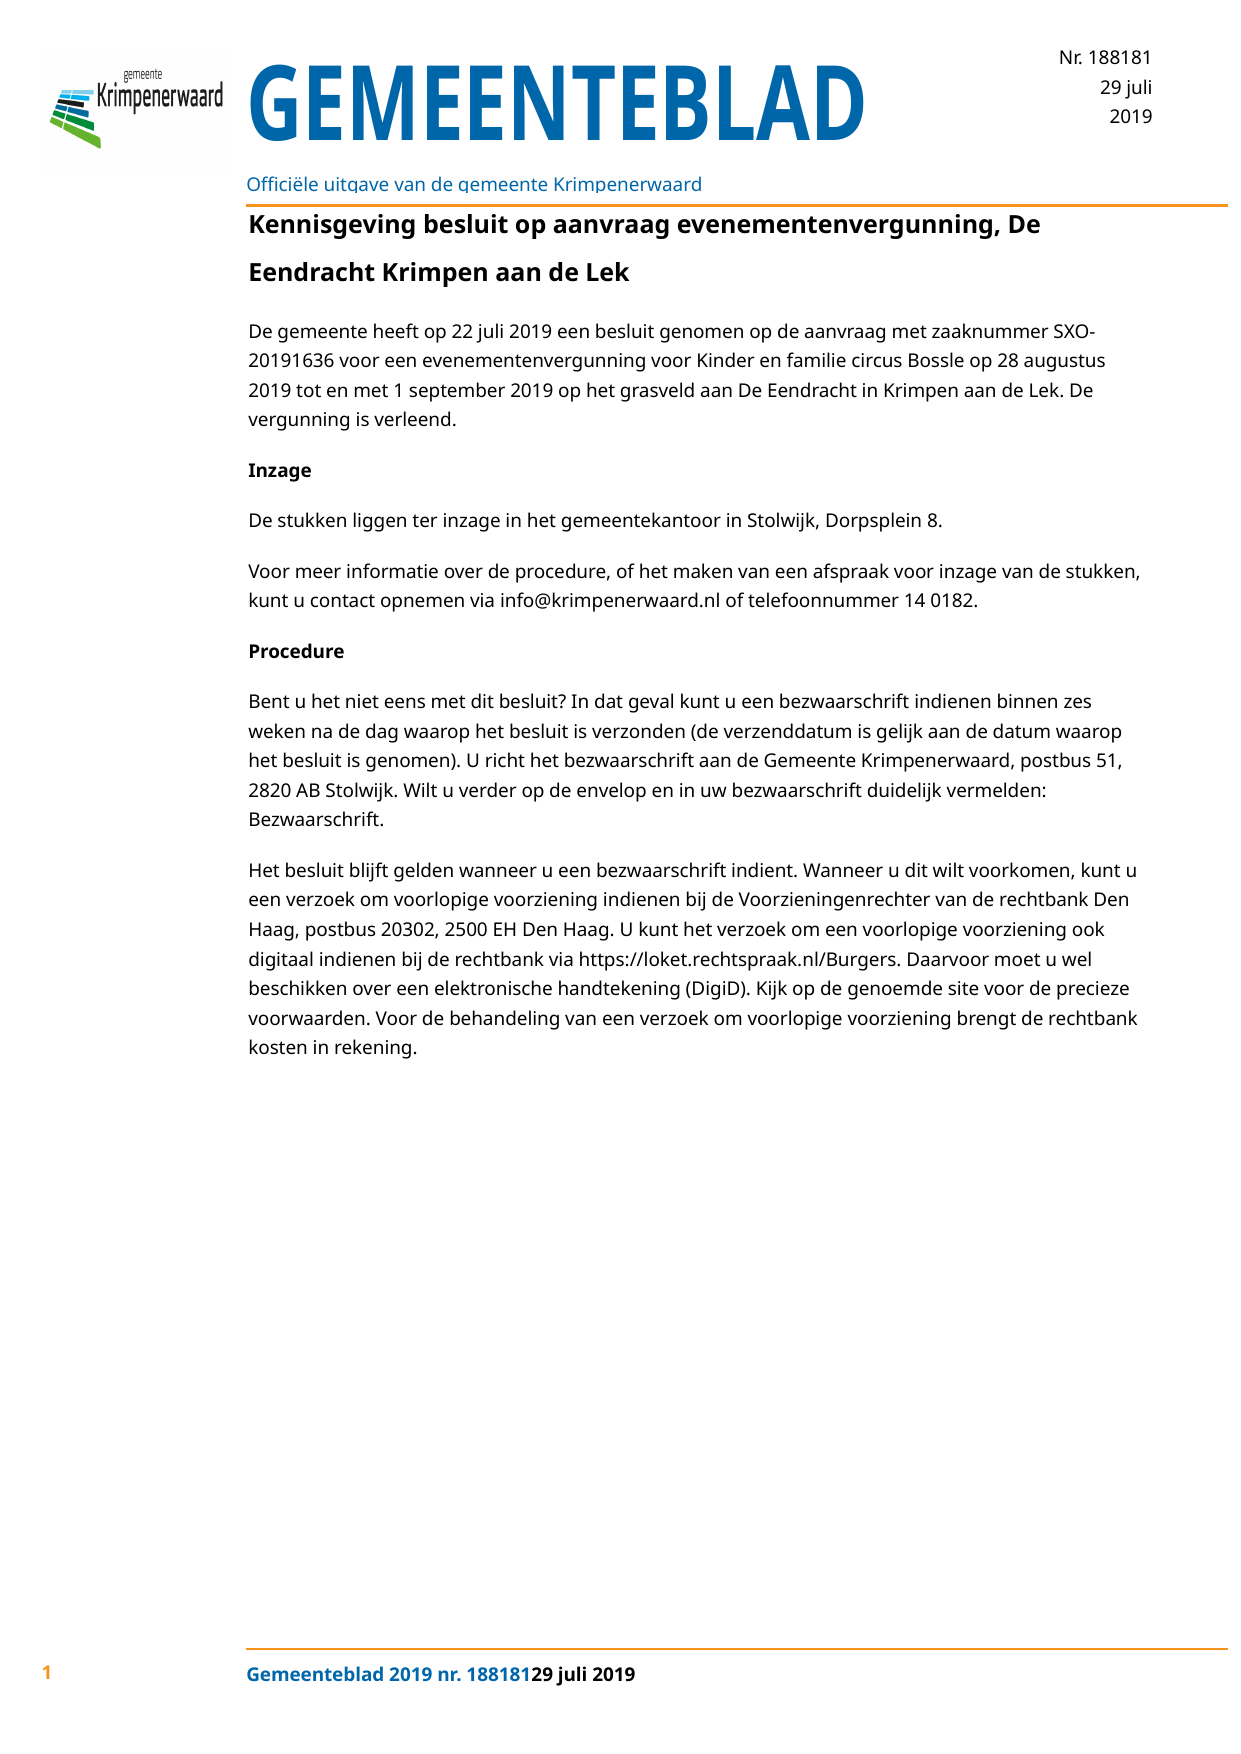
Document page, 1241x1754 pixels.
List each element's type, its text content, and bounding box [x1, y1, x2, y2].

text Kennisgeving besluit op aanvraag evenementenvergunning, De Eendracht Krimpen aan de Lek [248, 207, 1152, 288]
picture [41, 47, 231, 172]
text Het besluit blijft gelden wanneer u een bezwaarschrift indient. Wanneer u dit wilt voorkomen, kunt u een verzoek om voorlopige voorziening indienen bij de Voorzieningenrechter van de rechtbank Den Haag, postbus 20302, 2500 EH Den Haag. U kunt het verzoek om een voorlopige voorziening ook digitaal indienen bij de rechtbank via https://loket.rechtspraak.nl/Burgers. Daarvoor moet u wel beschikken over een elektronische handtekening (DigiD). Kijk op de genoemde site voor de precieze voorwaarden. Voor de behandeling van een verzoek om voorlopige voorziening brengt de rechtbank kosten in rekening. [248, 857, 1152, 1060]
text Voor meer informatie over de procedure, of het maken van een afspraak voor inzage van de stukken, kunt u contact opnemen via info@krimpenerwaard.nl of telefoonnummer 14 0182. [248, 558, 1152, 613]
text De stukken liggen ter inzage in het gemeentekantoor in Stolwijk, Dorpsplein 8. [248, 507, 1152, 533]
text De gemeente heeft op 22 juli 2019 een besluit genomen op de aanvraag met zaaknummer SXO-20191636 voor een evenementenvergunning voor Kinder en familie circus Bossle op 28 augustus 2019 tot en met 1 september 2019 op het grasveld aan De Eendracht in Krimpen aan de Lek. De vergunning is verleend. [248, 318, 1152, 432]
text Bent u het niet eens met dit besluit? In dat geval kunt u een bezwaarschrift indienen binnen zes weken na de dag waarop het besluit is verzonden (de verzenddatum is gelijk aan de datum waarop het besluit is genomen). U richt het bezwaarschrift aan de Gemeente Krimpenerwaard, postbus 51, 2820 AB Stolwijk. Wilt u verder op de envelop en in uw bezwaarschrift duidelijk vermelden: Bezwaarschrift. [248, 688, 1152, 832]
text Inzage [248, 457, 1152, 483]
text Procedure [248, 638, 1152, 664]
